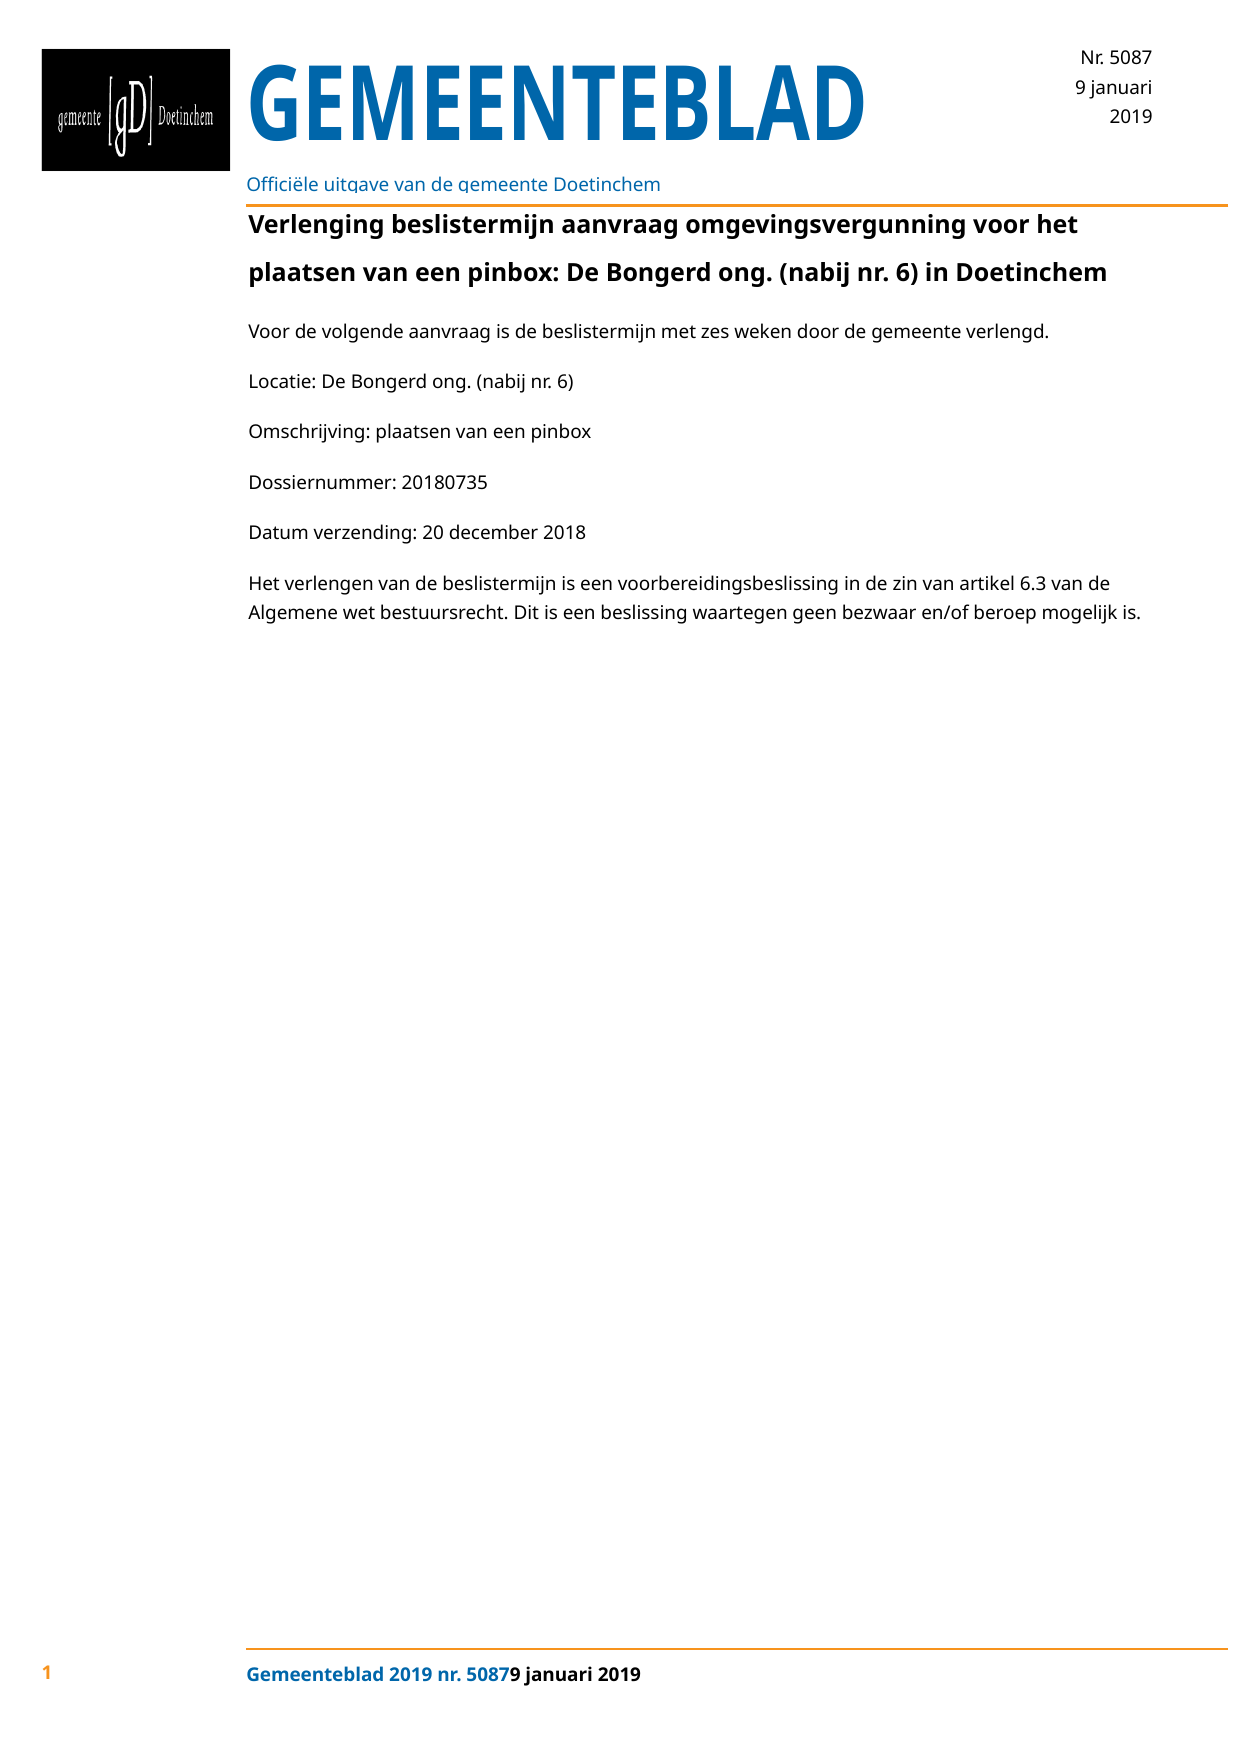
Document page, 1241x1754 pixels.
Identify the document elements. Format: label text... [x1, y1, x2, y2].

picture [41, 47, 231, 172]
text Datum verzending: 20 december 2018 [248, 519, 1152, 545]
text Omschrijving: plaatsen van een pinbox [248, 419, 1152, 444]
text Voor de volgende aanvraag is de beslistermijn met zes weken door de gemeente verlengd. [248, 318, 1152, 344]
text Het verlengen van de beslistermijn is een voorbereidingsbeslissing in de zin van artikel 6.3 van de Algemene wet bestuursrecht. Dit is een beslissing waartegen geen bezwaar en/of beroep mogelijk is. [248, 570, 1152, 625]
text Verlenging beslistermijn aanvraag omgevingsvergunning voor het plaatsen van een pinbox: De Bongerd ong. (nabij nr. 6) in Doetinchem [248, 207, 1152, 288]
text Locatie: De Bongerd ong. (nabij nr. 6) [248, 368, 1152, 394]
text Dossiernummer: 20180735 [248, 469, 1152, 495]
